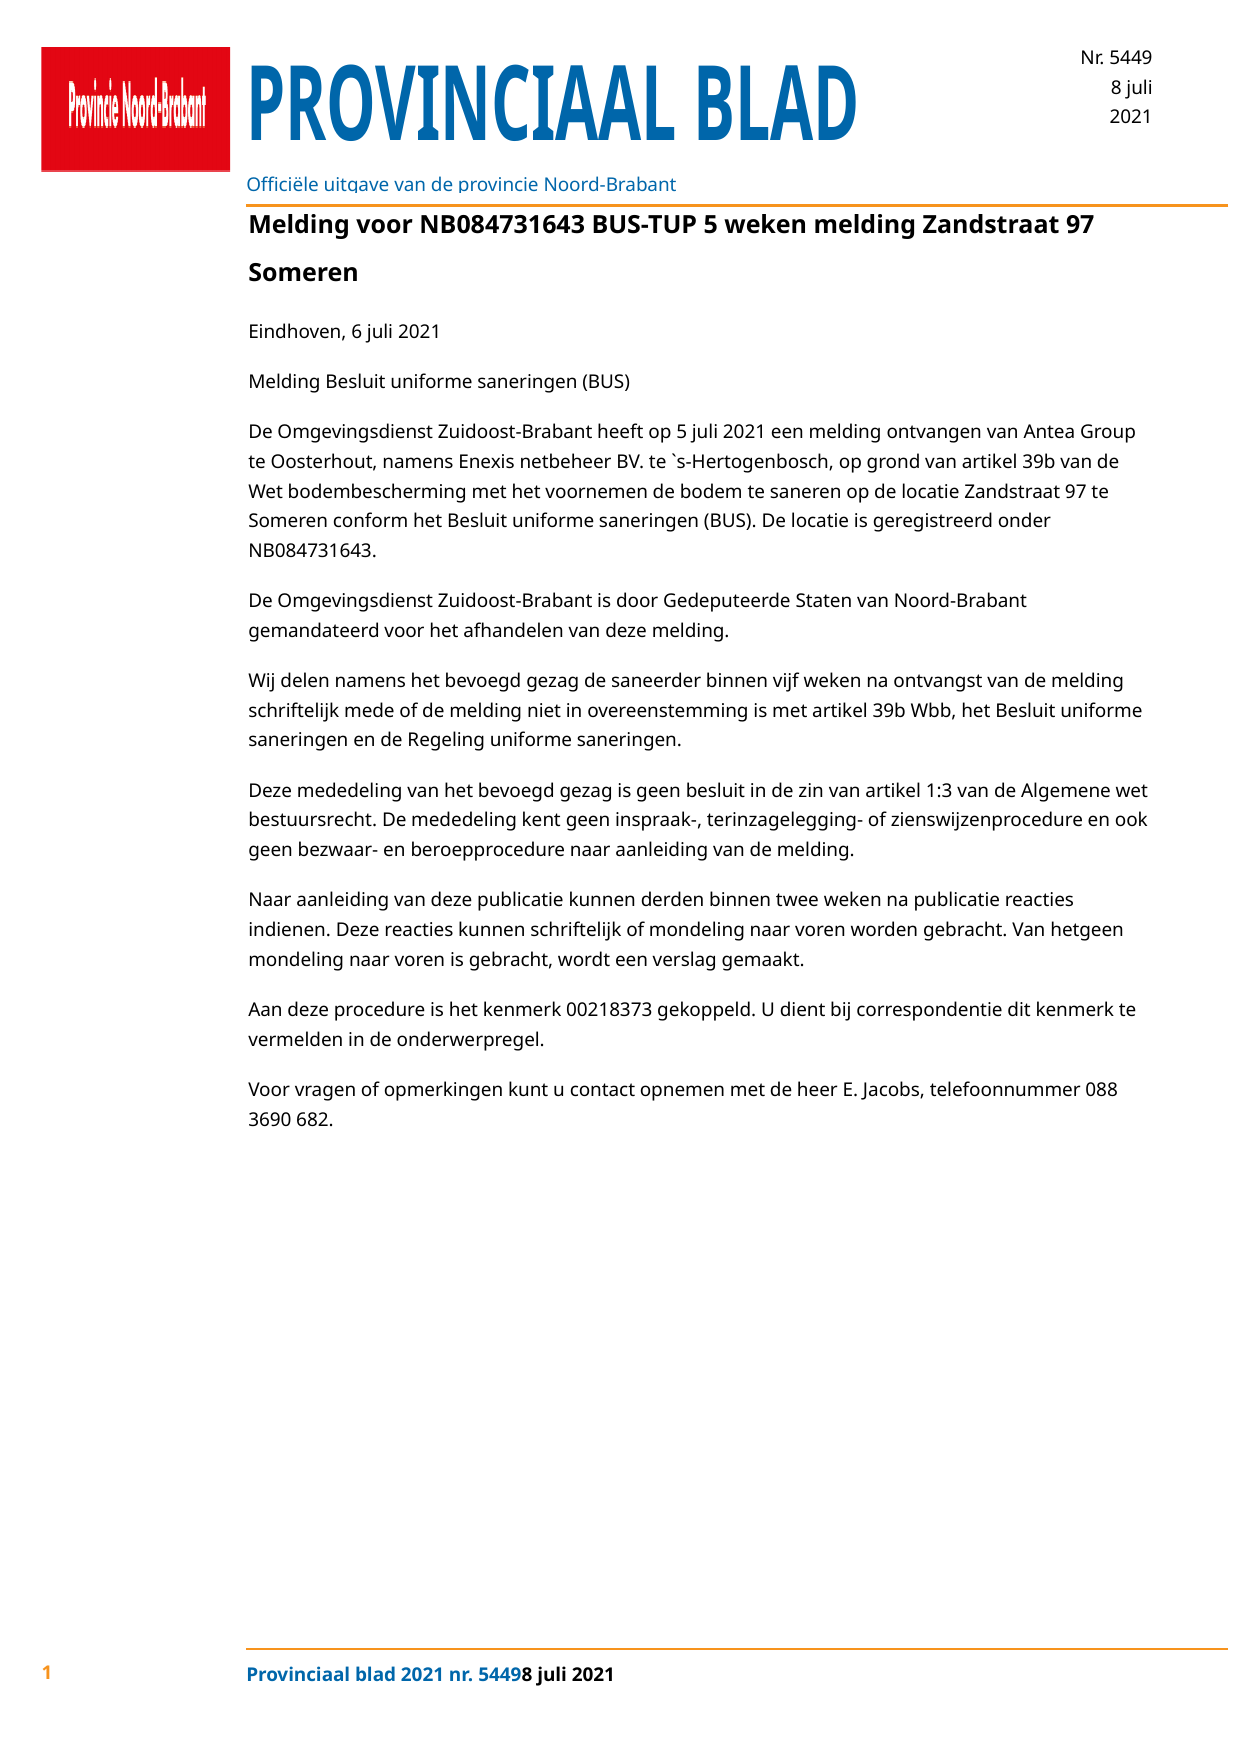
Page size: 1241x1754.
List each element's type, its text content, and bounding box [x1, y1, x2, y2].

text Wij delen namens het bevoegd gezag de saneerder binnen vijf weken na ontvangst van de melding schriftelijk mede of de melding niet in overeenstemming is met artikel 39b Wbb, het Besluit uniforme saneringen en de Regeling uniforme saneringen. [248, 667, 1152, 752]
text Naar aanleiding van deze publicatie kunnen derden binnen twee weken na publicatie reacties indienen. Deze reacties kunnen schriftelijk of mondeling naar voren worden gebracht. Van hetgeen mondeling naar voren is gebracht, wordt een verslag gemaakt. [248, 887, 1152, 972]
text Eindhoven, 6 juli 2021 [248, 318, 1152, 344]
text De Omgevingsdienst Zuidoost-Brabant heeft op 5 juli 2021 een melding ontvangen van Antea Group te Oosterhout, namens Enexis netbeheer BV. te `s-Hertogenbosch, op grond van artikel 39b van de Wet bodembescherming met het voornemen de bodem te saneren op de locatie Zandstraat 97 te Someren conform het Besluit uniforme saneringen (BUS). De locatie is geregistreerd onder NB084731643. [248, 419, 1152, 563]
text Melding voor NB084731643 BUS-TUP 5 weken melding Zandstraat 97 Someren [248, 207, 1152, 288]
text Deze mededeling van het bevoegd gezag is geen besluit in de zin van artikel 1:3 van de Algemene wet bestuursrecht. De mededeling kent geen inspraak-, terinzagelegging- of zienswijzenprocedure en ook geen bezwaar- en beroepprocedure naar aanleiding van de melding. [248, 777, 1152, 862]
text Voor vragen of opmerkingen kunt u contact opnemen met de heer E. Jacobs, telefoonnummer 088 3690 682. [248, 1076, 1152, 1132]
text Aan deze procedure is het kenmerk 00218373 gekoppeld. U dient bij correspondentie dit kenmerk te vermelden in de onderwerpregel. [248, 996, 1152, 1052]
picture [41, 47, 231, 172]
text Melding Besluit uniforme saneringen (BUS) [248, 368, 1152, 394]
text De Omgevingsdienst Zuidoost-Brabant is door Gedeputeerde Staten van Noord-Brabant gemandateerd voor het afhandelen van deze melding. [248, 587, 1152, 643]
